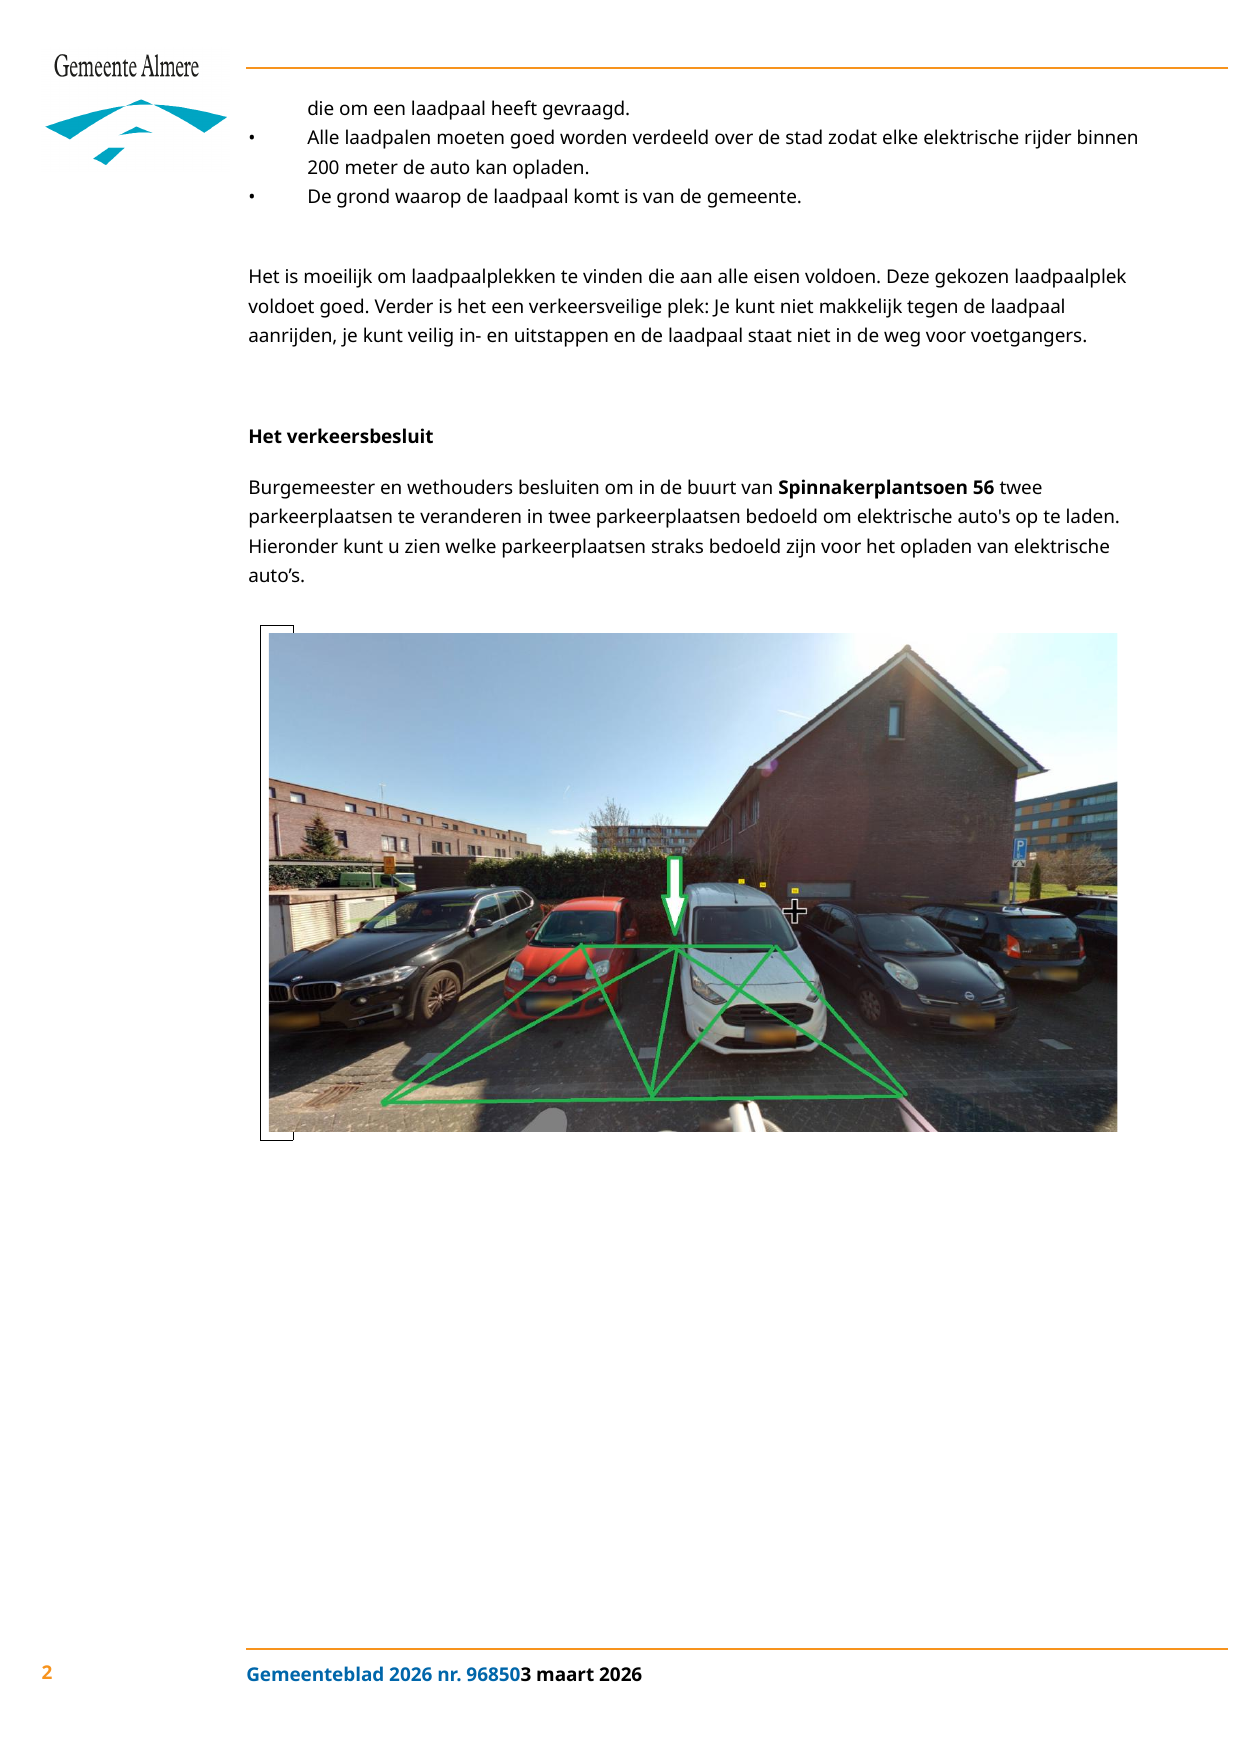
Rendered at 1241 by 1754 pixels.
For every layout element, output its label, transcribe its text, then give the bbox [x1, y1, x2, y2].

list die om een laadpaal heeft gevraagd. [248, 95, 1152, 121]
text Het is moeilijk om laadpaalplekken te vinden die aan alle eisen voldoen. Deze gekozen laadpaalplek voldoet goed. Verder is het een verkeersveilige plek: Je kunt niet makkelijk tegen de laadpaal aanrijden, je kunt veilig in- en uitstappen en de laadpaal staat niet in de weg voor voetgangers. [248, 263, 1152, 348]
text Het verkeersbesluit [248, 423, 1152, 449]
text Burgemeester en wethouders besluiten om in de buurt van Spinnakerplantsoen 56 twee parkeerplaatsen te veranderen in twee parkeerplaatsen bedoeld om elektrische auto's op te laden. Hieronder kunt u zien welke parkeerplaatsen straks bedoeld zijn voor het opladen van elektrische auto’s. [248, 474, 1152, 588]
list De grond waarop de laadpaal komt is van de gemeente. [248, 183, 1152, 209]
list Alle laadpalen moeten goed worden verdeeld over de stad zodat elke elektrische rijder binnen 200 meter de auto kan opladen. [248, 124, 1152, 180]
picture [41, 47, 231, 172]
picture [268, 633, 1118, 1132]
